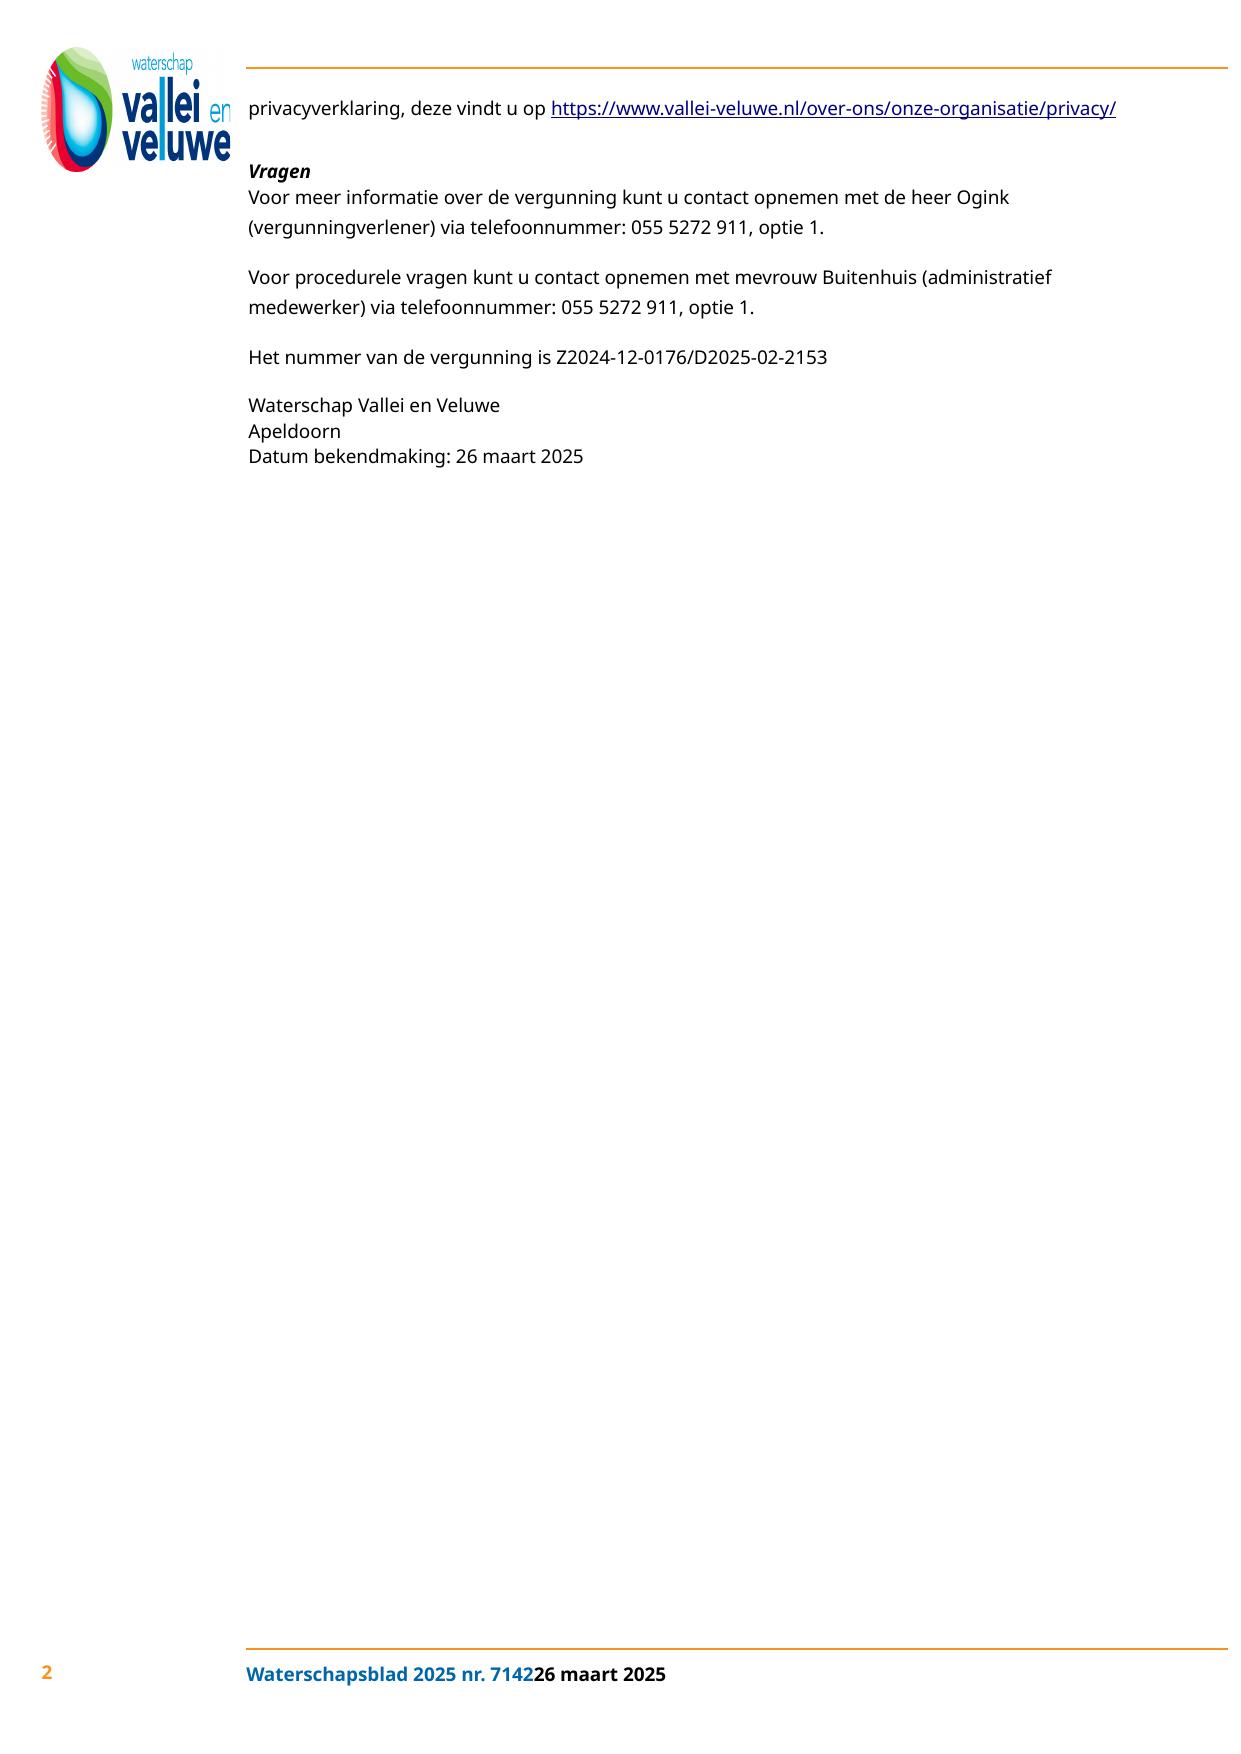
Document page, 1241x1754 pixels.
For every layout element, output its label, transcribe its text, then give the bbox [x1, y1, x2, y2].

text Voor procedurele vragen kunt u contact opnemen met mevrouw Buitenhuis (administratief medewerker) via telefoonnummer: 055 5272 911, optie 1. [248, 264, 1152, 320]
text Het nummer van de vergunning is Z2024-12-0176/D2025-02-2153 [248, 344, 1152, 370]
picture [41, 47, 231, 172]
text Datum bekendmaking: 26 maart 2025 [248, 444, 1152, 469]
text Waterschap Vallei en Veluwe [248, 392, 1152, 418]
text Apeldoorn [248, 418, 1152, 444]
text Voor meer informatie over de vergunning kunt u contact opnemen met de heer Ogink (vergunningverlener) via telefoonnummer: 055 5272 911, optie 1. [248, 184, 1152, 240]
text Vragen [248, 159, 1152, 184]
text privacyverklaring, deze vindt u op https://www.vallei-veluwe.nl/over-ons/onze-organisatie/privacy/ [248, 95, 1152, 121]
